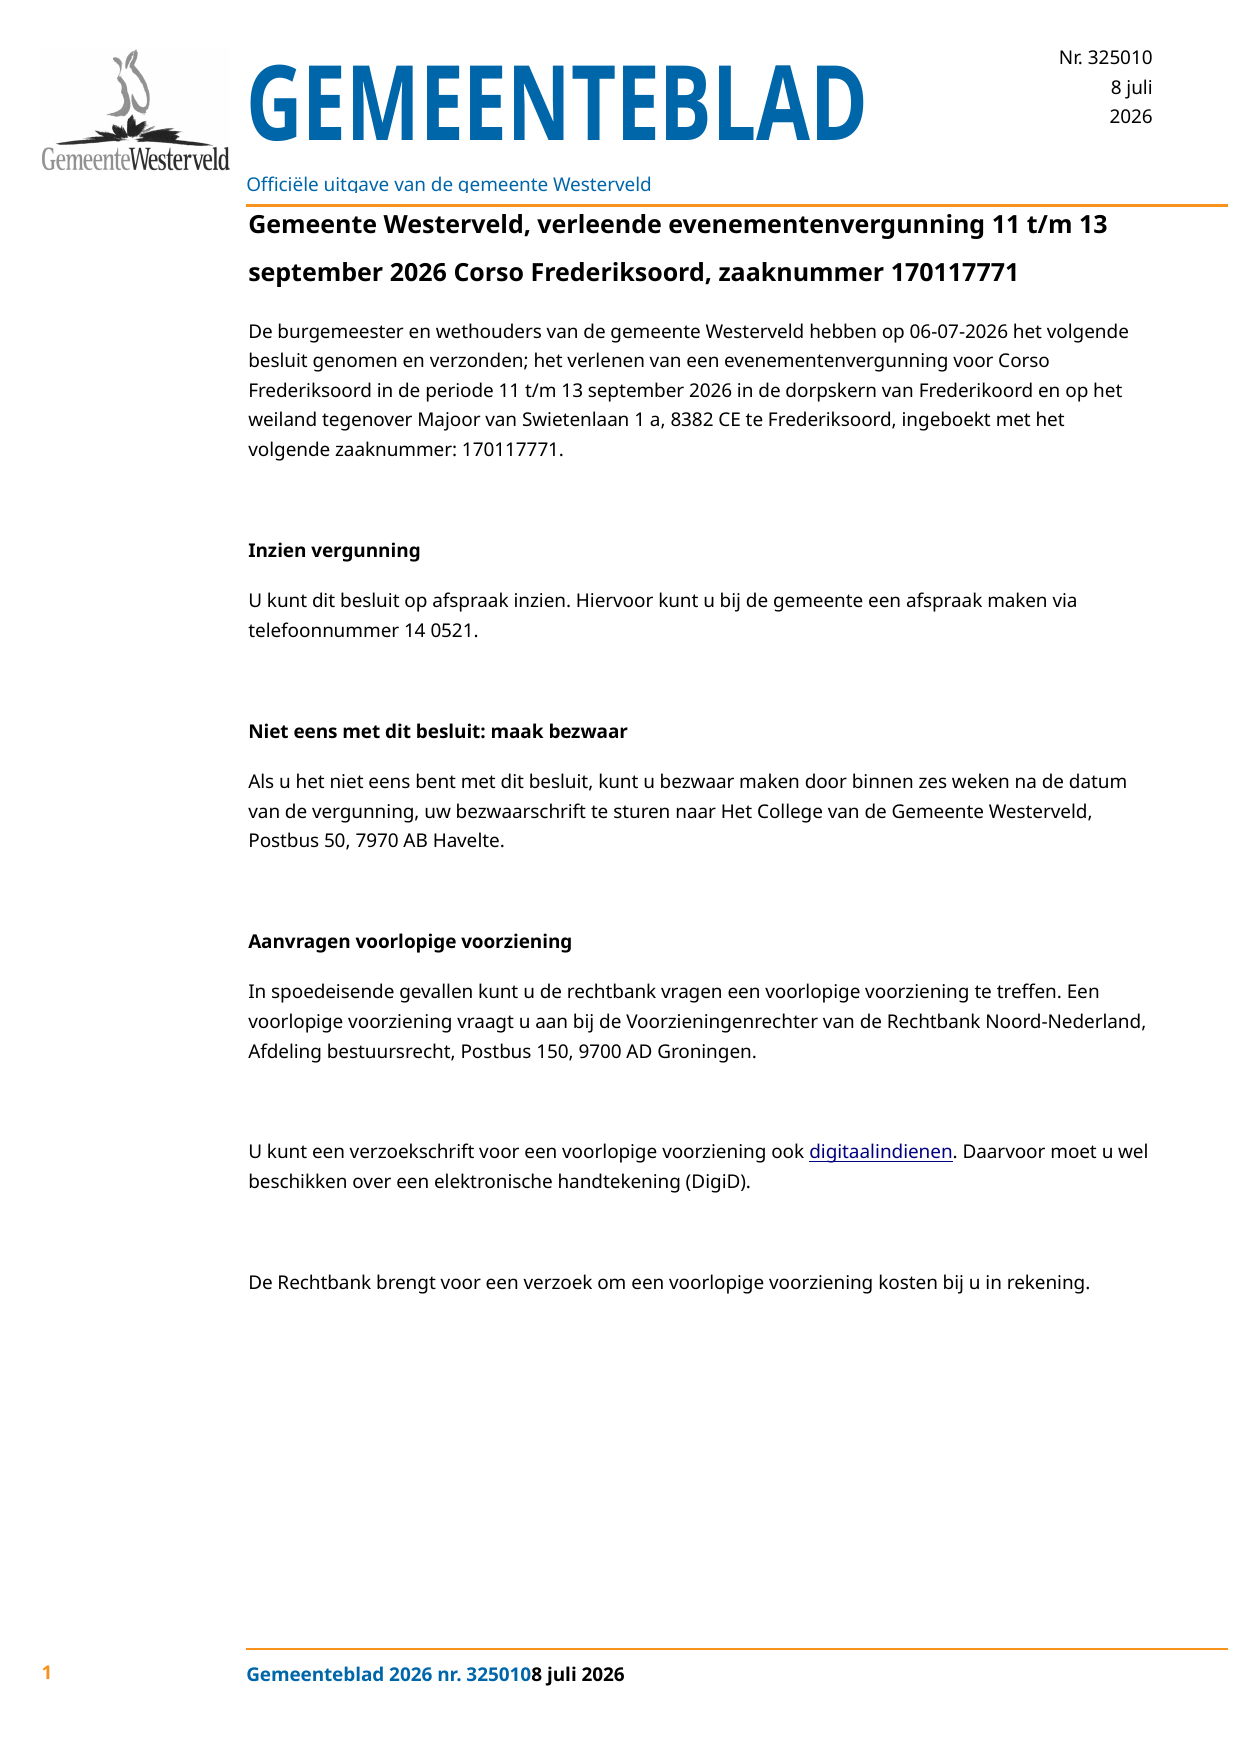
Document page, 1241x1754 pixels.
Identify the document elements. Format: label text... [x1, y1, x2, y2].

text U kunt een verzoekschrift voor een voorlopige voorziening ook digitaalindienen. Daarvoor moet u wel beschikken over een elektronische handtekening (DigiD). [248, 1139, 1152, 1194]
text U kunt dit besluit op afspraak inzien. Hiervoor kunt u bij de gemeente een afspraak maken via telefoonnummer 14 0521. [248, 587, 1152, 643]
picture [41, 47, 231, 172]
text Gemeente Westerveld, verleende evenementenvergunning 11 t/m 13 september 2026 Corso Frederiksoord, zaaknummer 170117771 [248, 207, 1152, 288]
text De burgemeester en wethouders van de gemeente Westerveld hebben op 06-07-2026 het volgende besluit genomen en verzonden; het verlenen van een evenementenvergunning voor Corso Frederiksoord in de periode 11 t/m 13 september 2026 in de dorpskern van Frederikoord en op het weiland tegenover Majoor van Swietenlaan 1 a, 8382 CE te Frederiksoord, ingeboekt met het volgende zaaknummer: 170117771. [248, 318, 1152, 462]
text Niet eens met dit besluit: maak bezwaar [248, 718, 1152, 744]
text De Rechtbank brengt voor een verzoek om een voorlopige voorziening kosten bij u in rekening. [248, 1269, 1152, 1295]
text In spoedeisende gevallen kunt u de rechtbank vragen een voorlopige voorziening te treffen. Een voorlopige voorziening vraagt u aan bij de Voorzieningenrechter van de Rechtbank Noord-Nederland, Afdeling bestuursrecht, Postbus 150, 9700 AD Groningen. [248, 979, 1152, 1064]
text Aanvragen voorlopige voorziening [248, 928, 1152, 954]
text Als u het niet eens bent met dit besluit, kunt u bezwaar maken door binnen zes weken na de datum van de vergunning, uw bezwaarschrift te sturen naar Het College van de Gemeente Westerveld, Postbus 50, 7970 AB Havelte. [248, 768, 1152, 853]
text Inzien vergunning [248, 537, 1152, 563]
